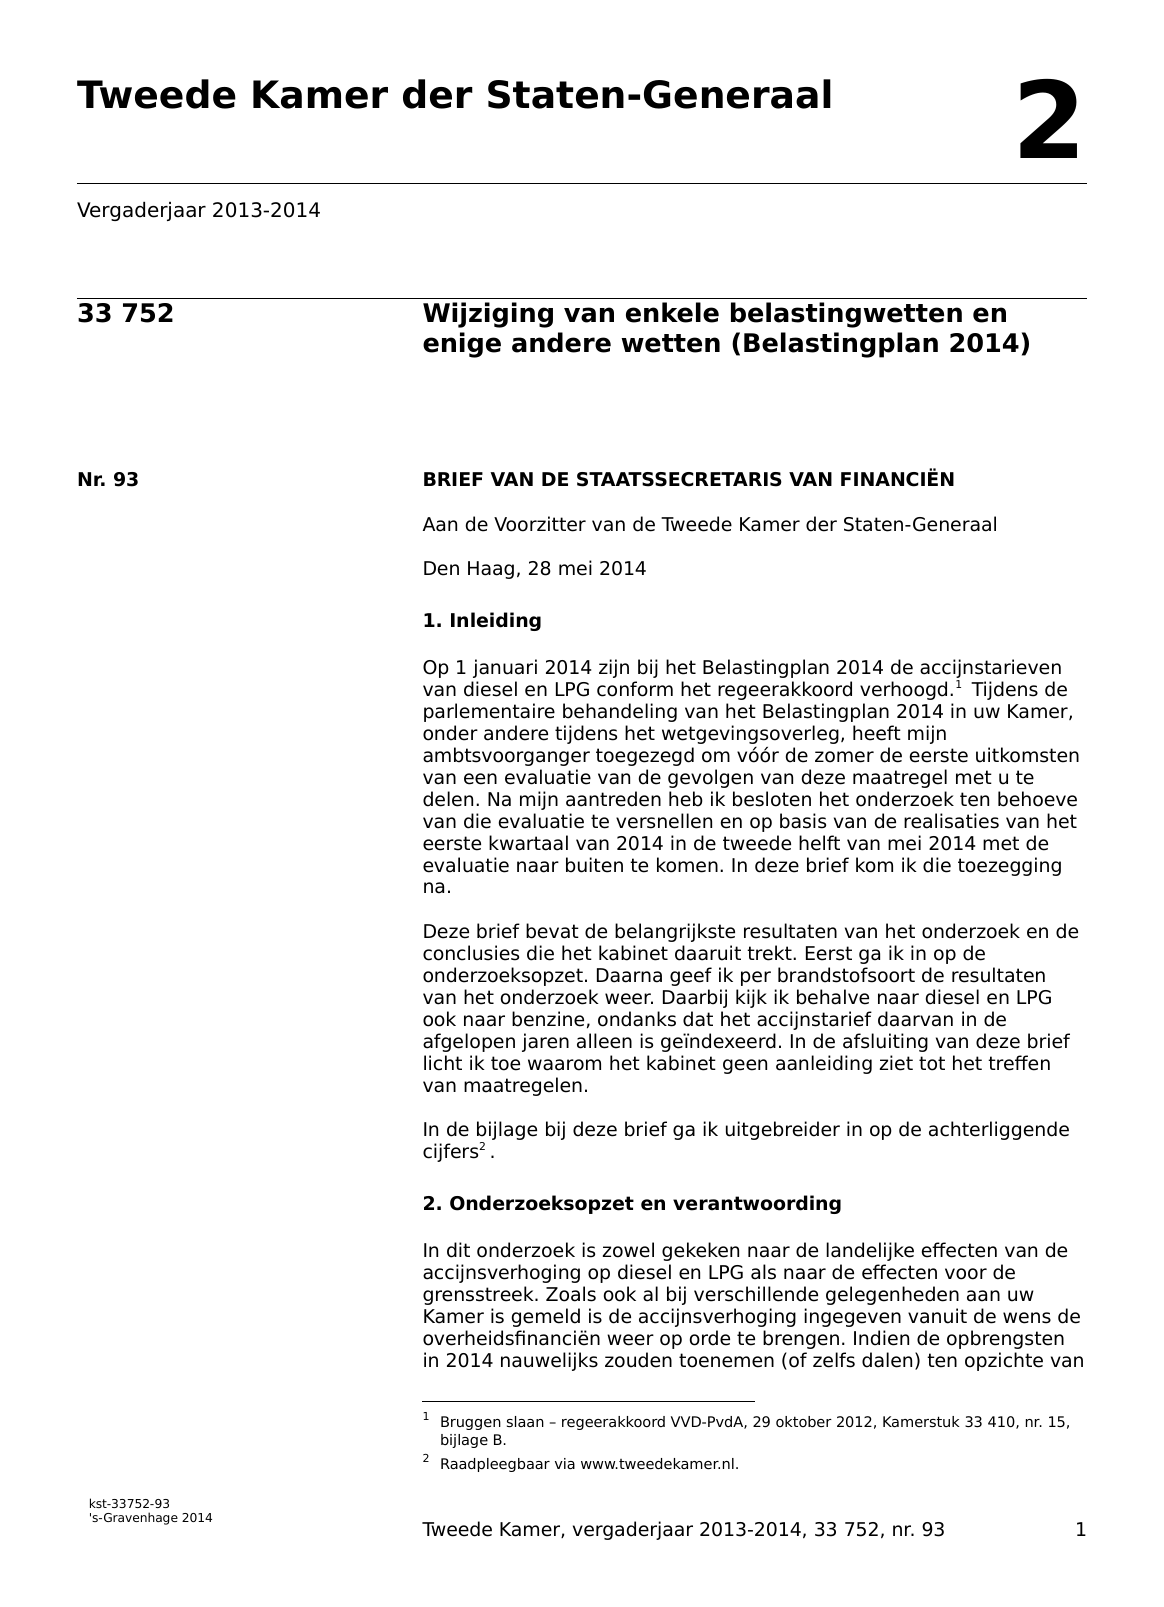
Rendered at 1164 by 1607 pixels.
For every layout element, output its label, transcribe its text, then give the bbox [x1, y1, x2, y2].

text Deze brief bevat de belangrijkste resultaten van het onderzoek en de conclusies die het kabinet daaruit trekt. Eerst ga ik in op de onderzoeksopzet. Daarna geef ik per brandstofsoort de resultaten van het onderzoek weer. Daarbij kijk ik behalve naar diesel en LPG ook naar benzine, ondanks dat het accijnstarief daarvan in de afgelopen jaren alleen is geïndexeerd. In de afsluiting van deze brief licht ik toe waarom het kabinet geen aanleiding ziet tot het treffen van maatregelen. [422, 921, 1087, 1096]
text 's-Gravenhage 2014 [88, 1511, 323, 1525]
text Aan de Voorzitter van de Tweede Kamer der Staten-Generaal [422, 513, 1087, 536]
text Op 1 januari 2014 zijn bij het Belastingplan 2014 de accijnstarieven van diesel en LPG conform het regeerakkoord verhoogd. Tijdens de parlementaire behandeling van het Belastingplan 2014 in uw Kamer, onder andere tijdens het wetgevingsoverleg, heeft mijn ambtsvoorganger toegezegd om vóór de zomer de eerste uitkomsten van een evaluatie van de gevolgen van deze maatregel met u te delen. Na mijn aantreden heb ik besloten het onderzoek ten behoeve van die evaluatie te versnellen en op basis van de realisaties van het eerste kwartaal van 2014 in de tweede helft van mei 2014 met de evaluatie naar buiten te komen. In deze brief kom ik die toezegging na. [422, 657, 1087, 898]
text kst-33752-93 [88, 1497, 323, 1511]
subtitle 1. Inleiding [422, 610, 1087, 632]
text In dit onderzoek is zowel gekeken naar de landelijke effecten van de accijnsverhoging op diesel en LPG als naar de effecten voor de grensstreek. Zoals ook al bij verschillende gelegenheden aan uw Kamer is gemeld is de accijnsverhoging ingegeven vanuit de wens de overheidsfinanciën weer op orde te brengen. Indien de opbrengsten in 2014 nauwelijks zouden toenemen (of zelfs dalen) ten opzichte van [422, 1239, 1087, 1371]
table_header 2 [886, 59, 1087, 183]
text Bruggen slaan – regeerakkoord VVD-PvdA, 29 oktober 2012, Kamerstuk 33 410, nr. 15, bijlage B. [422, 1410, 1087, 1449]
subtitle Nr. 93 BRIEF VAN DE STAATSSECRETARIS VAN FINANCIËN [77, 469, 1087, 491]
table_cell Vergaderjaar 2013-2014 [77, 184, 1087, 298]
text In de bijlage bij deze brief ga ik uitgebreider in op de achterliggende cijfers. [422, 1119, 1087, 1163]
text Den Haag, 28 mei 2014 [422, 558, 1087, 580]
table_header Tweede Kamer der Staten-Generaal [77, 59, 886, 183]
subtitle 33 752 Wijziging van enkele belastingwetten en enige andere wetten (Belastingplan 2014) [77, 299, 1087, 358]
subtitle 2. Onderzoeksopzet en verantwoording [422, 1193, 1087, 1214]
text Raadpleegbaar via www.tweedekamer.nl. [422, 1452, 1087, 1474]
